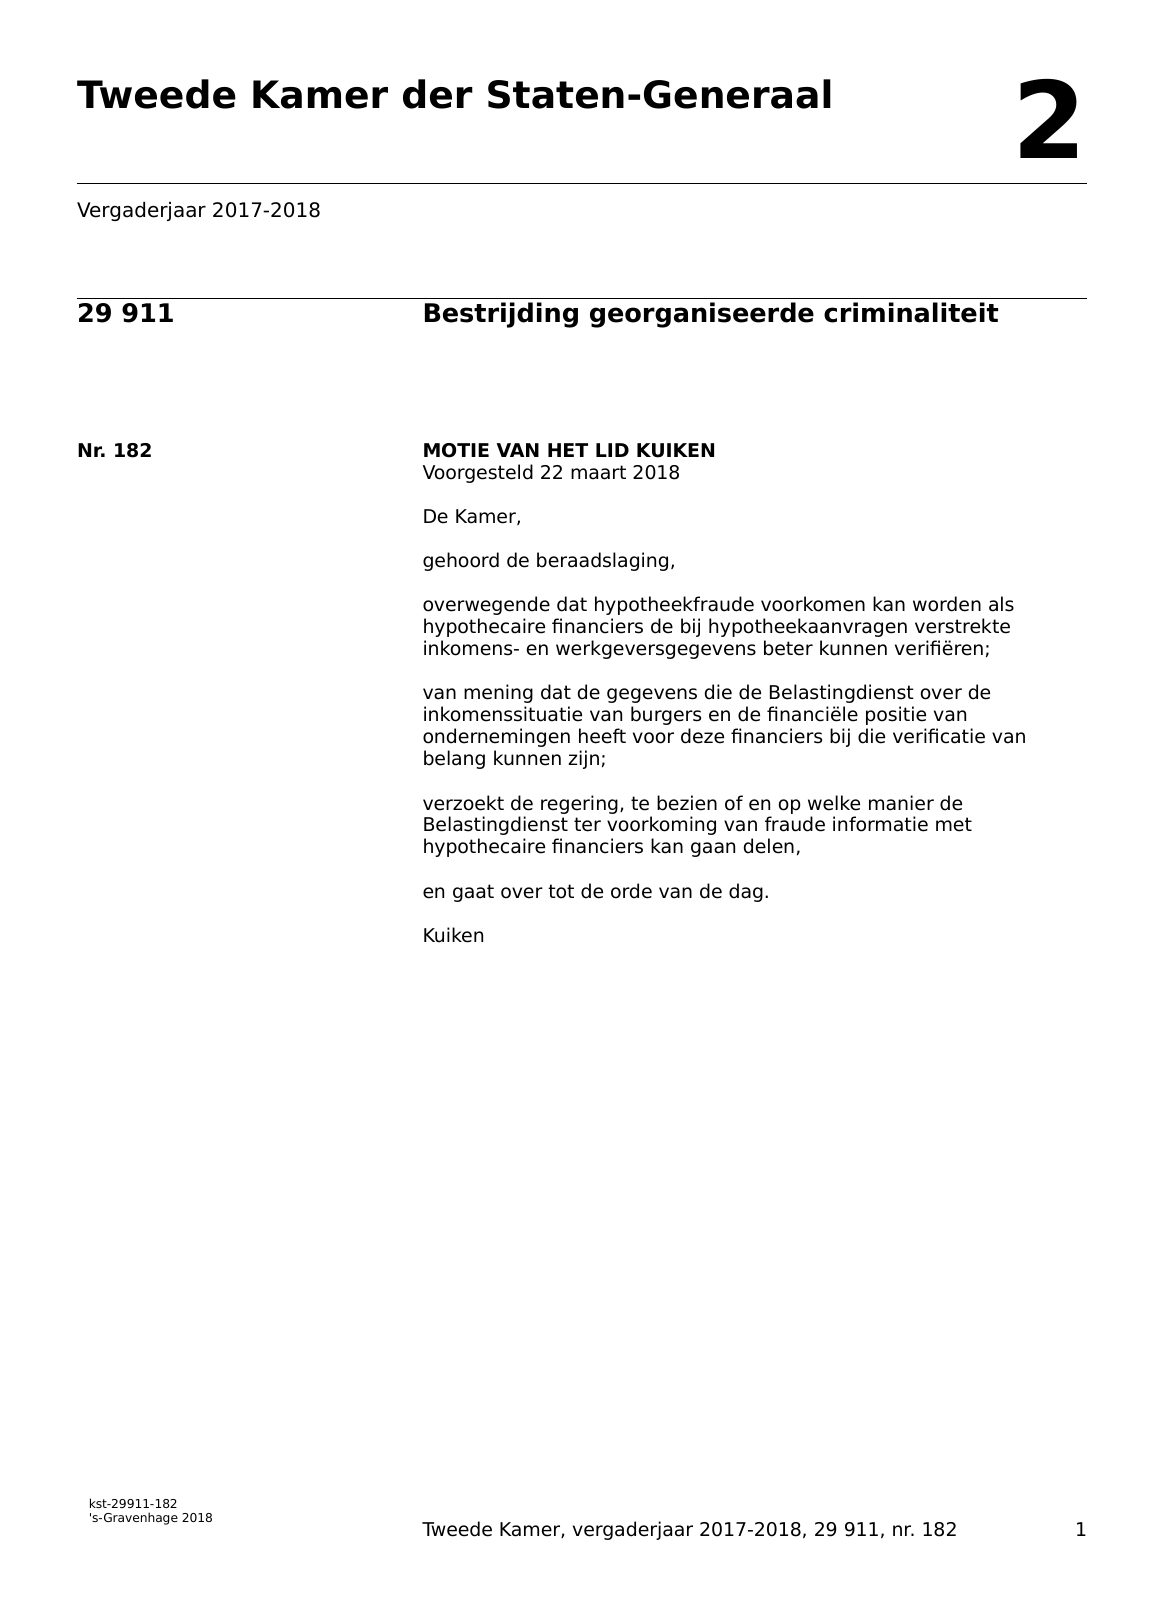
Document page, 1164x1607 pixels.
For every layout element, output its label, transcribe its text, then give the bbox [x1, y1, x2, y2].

text Kuiken [422, 925, 1087, 947]
text en gaat over tot de orde van de dag. [422, 881, 1087, 902]
text gehoord de beraadslaging, [422, 550, 1087, 572]
text verzoekt de regering, te bezien of en op welke manier de Belastingdienst ter voorkoming van fraude informatie met hypothecaire financiers kan gaan delen, [422, 792, 1087, 858]
subtitle 29 911 Bestrijding georganiseerde criminaliteit [77, 299, 1087, 329]
text van mening dat de gegevens die de Belastingdienst over de inkomenssituatie van burgers en de financiële positie van ondernemingen heeft voor deze financiers bij die verificatie van belang kunnen zijn; [422, 682, 1087, 770]
table_header 2 [886, 59, 1087, 183]
text overwegende dat hypotheekfraude voorkomen kan worden als hypothecaire financiers de bij hypotheekaanvragen verstrekte inkomens- en werkgeversgegevens beter kunnen verifiëren; [422, 594, 1087, 660]
text 's-Gravenhage 2018 [88, 1511, 323, 1525]
table_header Tweede Kamer der Staten-Generaal [77, 59, 886, 183]
table_cell Vergaderjaar 2017-2018 [77, 184, 1087, 298]
text De Kamer, [422, 506, 1087, 528]
text Voorgesteld 22 maart 2018 [422, 462, 1087, 484]
text kst-29911-182 [88, 1497, 323, 1511]
subtitle Nr. 182 MOTIE VAN HET LID KUIKEN [77, 440, 1087, 462]
